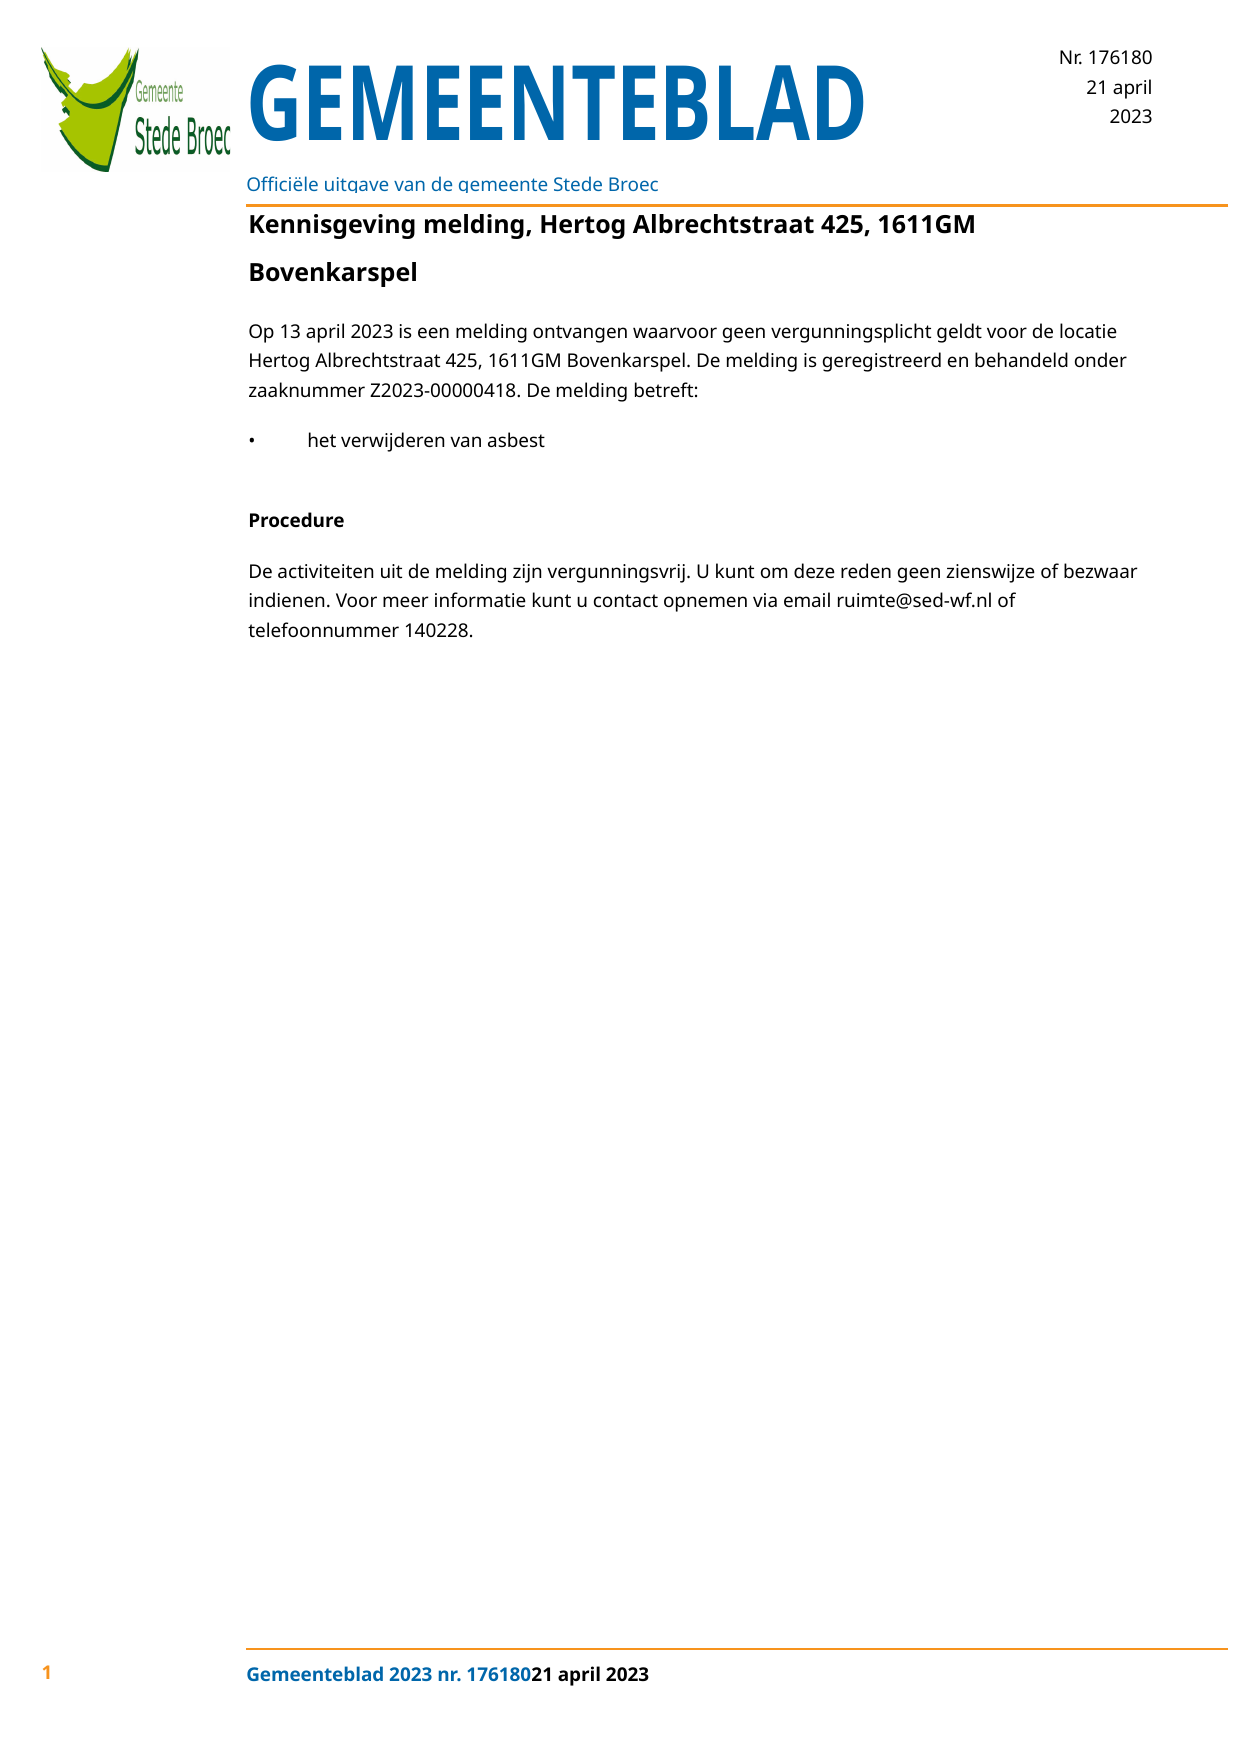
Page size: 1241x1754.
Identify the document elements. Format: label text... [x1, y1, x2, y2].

text Kennisgeving melding, Hertog Albrechtstraat 425, 1611GM Bovenkarspel [248, 207, 1152, 288]
text Op 13 april 2023 is een melding ontvangen waarvoor geen vergunningsplicht geldt voor de locatie Hertog Albrechtstraat 425, 1611GM Bovenkarspel. De melding is geregistreerd en behandeld onder zaaknummer Z2023-00000418. De melding betreft: [248, 318, 1152, 403]
text Procedure [248, 507, 1152, 533]
text De activiteiten uit de melding zijn vergunningsvrij. U kunt om deze reden geen zienswijze of bezwaar indienen. Voor meer informatie kunt u contact opnemen via email ruimte@sed-wf.nl of telefoonnummer 140228. [248, 558, 1152, 643]
picture [41, 47, 231, 172]
list het verwijderen van asbest [248, 427, 1152, 453]
